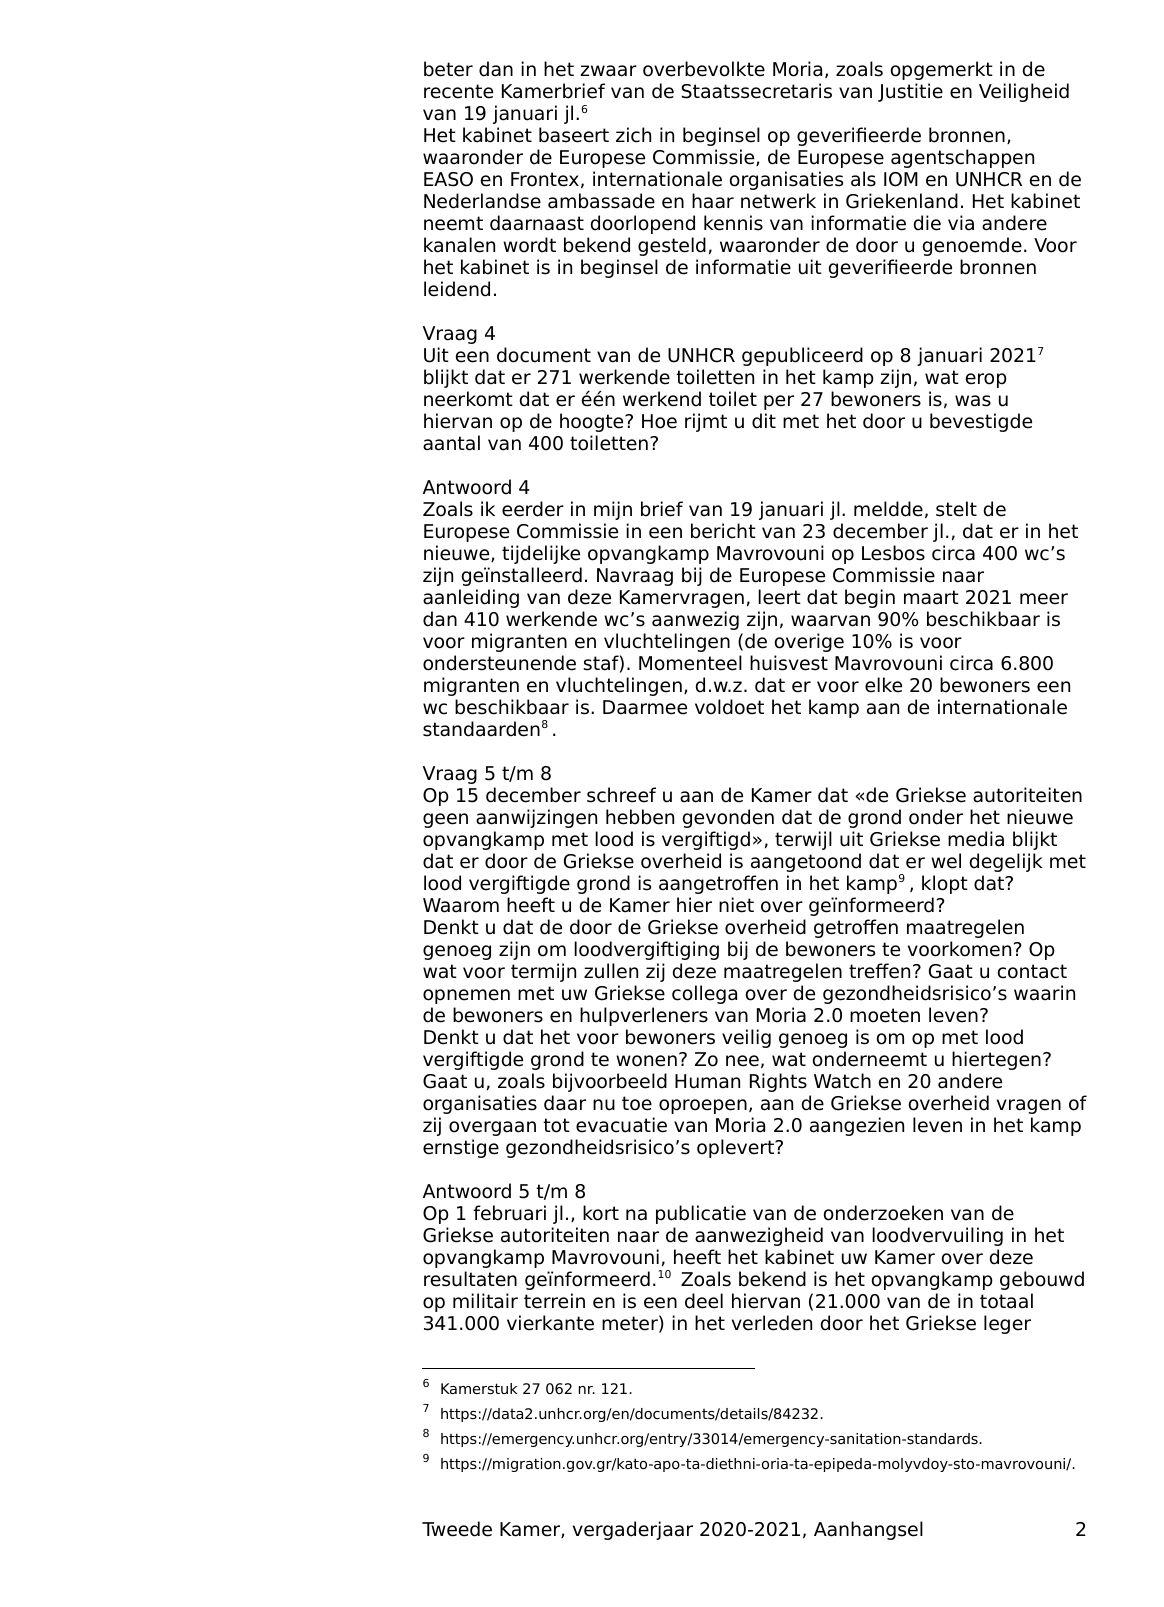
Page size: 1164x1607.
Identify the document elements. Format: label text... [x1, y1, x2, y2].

text Antwoord 4 [422, 477, 1087, 499]
text Vraag 5 t/m 8 [422, 763, 1087, 785]
text https://data2.unhcr.org/en/documents/details/84232. [422, 1402, 1087, 1424]
text https://emergency.unhcr.org/entry/33014/emergency-sanitation-standards. [422, 1427, 1087, 1449]
text Kamerstuk 27 062 nr. 121. [422, 1377, 1087, 1399]
text Het kabinet baseert zich in beginsel op geverifieerde bronnen, waaronder de Europese Commissie, de Europese agentschappen EASO en Frontex, internationale organisaties als IOM en UNHCR en de Nederlandse ambassade en haar netwerk in Griekenland. Het kabinet neemt daarnaast doorlopend kennis van informatie die via andere kanalen wordt bekend gesteld, waaronder de door u genoemde. Voor het kabinet is in beginsel de informatie uit geverifieerde bronnen leidend. [422, 125, 1087, 301]
text Antwoord 5 t/m 8 [422, 1181, 1087, 1203]
text Denkt u dat het voor bewoners veilig genoeg is om op met lood vergiftigde grond te wonen? Zo nee, wat onderneemt u hiertegen? [422, 1027, 1087, 1071]
text Op 15 december schreef u aan de Kamer dat «de Griekse autoriteiten geen aanwijzingen hebben gevonden dat de grond onder het nieuwe opvangkamp met lood is vergiftigd», terwijl uit Griekse media blijkt dat er door de Griekse overheid is aangetoond dat er wel degelijk met lood vergiftigde grond is aangetroffen in het kamp, klopt dat? Waarom heeft u de Kamer hier niet over geïnformeerd? [422, 785, 1087, 917]
text Uit een document van de UNHCR gepubliceerd op 8 januari 2021 blijkt dat er 271 werkende toiletten in het kamp zijn, wat erop neerkomt dat er één werkend toilet per 27 bewoners is, was u hiervan op de hoogte? Hoe rijmt u dit met het door u bevestigde aantal van 400 toiletten? [422, 345, 1087, 455]
text Denkt u dat de door de Griekse overheid getroffen maatregelen genoeg zijn om loodvergiftiging bij de bewoners te voorkomen? Op wat voor termijn zullen zij deze maatregelen treffen? Gaat u contact opnemen met uw Griekse collega over de gezondheidsrisico’s waarin de bewoners en hulpverleners van Moria 2.0 moeten leven? [422, 917, 1087, 1027]
text Vraag 4 [422, 323, 1087, 345]
text https://migration.gov.gr/kato-apo-ta-diethni-oria-ta-epipeda-molyvdoy-sto-mavrovouni/. [422, 1452, 1087, 1474]
text Gaat u, zoals bijvoorbeeld Human Rights Watch en 20 andere organisaties daar nu toe oproepen, aan de Griekse overheid vragen of zij overgaan tot evacuatie van Moria 2.0 aangezien leven in het kamp ernstige gezondheidsrisico’s oplevert? [422, 1071, 1087, 1159]
text Op 1 februari jl., kort na publicatie van de onderzoeken van de Griekse autoriteiten naar de aanwezigheid van loodvervuiling in het opvangkamp Mavrovouni, heeft het kabinet uw Kamer over deze resultaten geïnformeerd. Zoals bekend is het opvangkamp gebouwd op militair terrein en is een deel hiervan (21.000 van de in totaal 341.000 vierkante meter) in het verleden door het Griekse leger [422, 1203, 1087, 1335]
text beter dan in het zwaar overbevolkte Moria, zoals opgemerkt in de recente Kamerbrief van de Staatssecretaris van Justitie en Veiligheid van 19 januari jl. [422, 59, 1087, 125]
text Zoals ik eerder in mijn brief van 19 januari jl. meldde, stelt de Europese Commissie in een bericht van 23 december jl., dat er in het nieuwe, tijdelijke opvangkamp Mavrovouni op Lesbos circa 400 wc’s zijn geïnstalleerd. Navraag bij de Europese Commissie naar aanleiding van deze Kamervragen, leert dat begin maart 2021 meer dan 410 werkende wc’s aanwezig zijn, waarvan 90% beschikbaar is voor migranten en vluchtelingen (de overige 10% is voor ondersteunende staf). Momenteel huisvest Mavrovouni circa 6.800 migranten en vluchtelingen, d.w.z. dat er voor elke 20 bewoners een wc beschikbaar is. Daarmee voldoet het kamp aan de internationale standaarden. [422, 499, 1087, 741]
